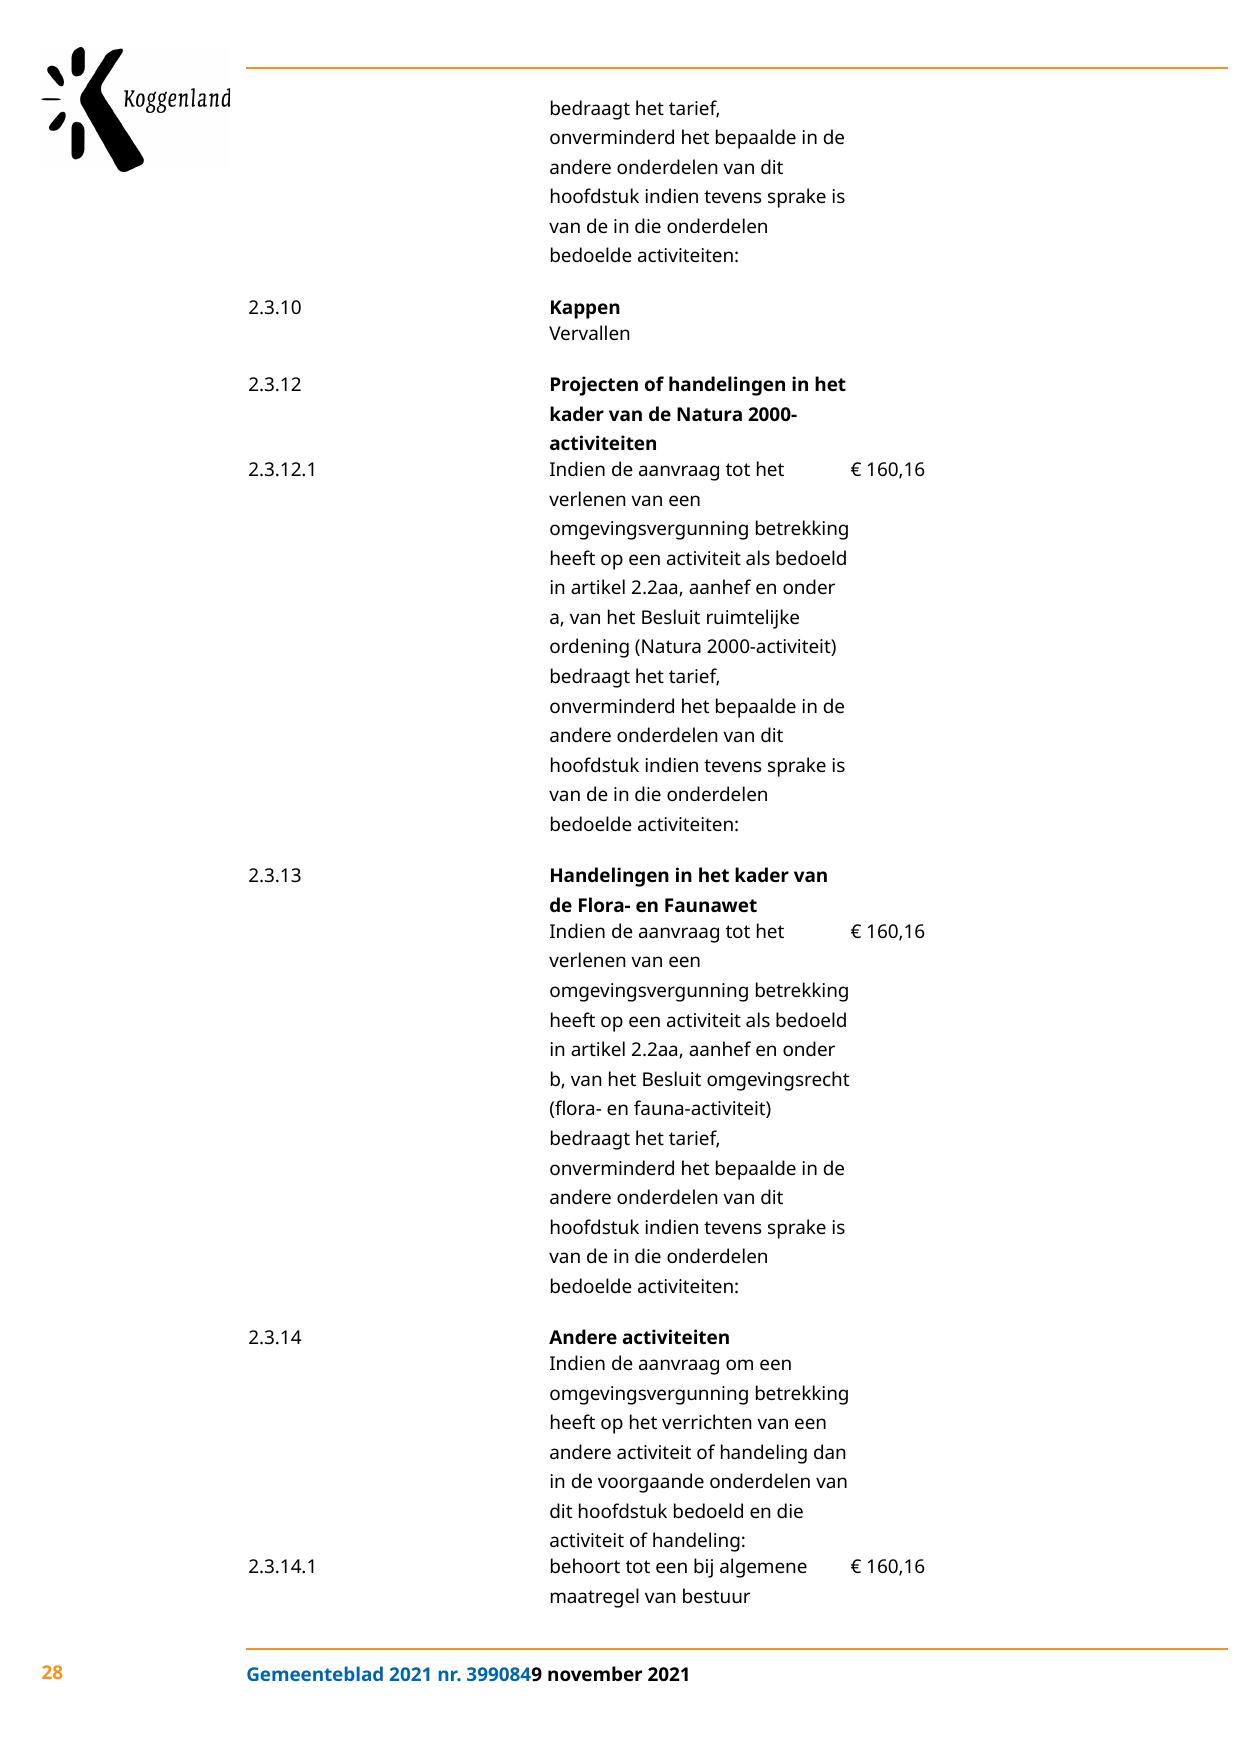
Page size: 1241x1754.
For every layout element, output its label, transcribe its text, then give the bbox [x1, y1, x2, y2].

table_cell Andere activiteiten [549, 1325, 850, 1350]
table_cell [850, 837, 1152, 863]
table_cell [248, 837, 549, 863]
table_cell [850, 320, 1152, 346]
table_cell € 160,16 [850, 918, 1152, 1299]
table_cell [248, 346, 549, 371]
table_cell Handelingen in het kader van de Flora- en Faunawet [549, 863, 850, 918]
table_cell [248, 1299, 549, 1324]
picture [41, 47, 231, 172]
table_cell [549, 1299, 850, 1324]
table_cell Indien de aanvraag tot het verlenen van een omgevingsvergunning betrekking heeft op een activiteit als bedoeld in artikel 2.2aa, aanhef en onder a, van het Besluit ruimtelijke ordening (Natura 2000-activiteit) bedraagt het tarief, onverminderd het bepaalde in de andere onderdelen van dit hoofdstuk indien tevens sprake is van de in die onderdelen bedoelde activiteiten: [549, 456, 850, 837]
table_cell € 160,16 [850, 456, 1152, 837]
table_cell [850, 95, 1152, 268]
table_cell Vervallen [549, 320, 850, 346]
table_cell [549, 269, 850, 294]
table_cell [248, 320, 549, 346]
table_cell [850, 346, 1152, 371]
table_cell [850, 371, 1152, 456]
table_cell [248, 918, 549, 1299]
table_cell 2.3.12 [248, 371, 549, 456]
table_cell Indien de aanvraag om een omgevingsvergunning betrekking heeft op het verrichten van een andere activiteit of handeling dan in de voorgaande onderdelen van dit hoofdstuk bedoeld en die activiteit of handeling: [549, 1350, 850, 1553]
table_cell Projecten of handelingen in het kader van de Natura 2000-activiteiten [549, 371, 850, 456]
table_cell 2.3.14.1 [248, 1554, 549, 1609]
table_cell 2.3.10 [248, 294, 549, 320]
table_cell 2.3.14 [248, 1325, 549, 1350]
table_cell [248, 269, 549, 294]
table_cell € 160,16 [850, 1554, 1152, 1609]
table_cell [850, 1325, 1152, 1350]
table_cell [850, 863, 1152, 918]
table_cell 2.3.13 [248, 863, 549, 918]
table_cell [850, 294, 1152, 320]
table_cell [248, 95, 549, 268]
table_cell Kappen [549, 294, 850, 320]
table_cell bedraagt het tarief, onverminderd het bepaalde in de andere onderdelen van dit hoofdstuk indien tevens sprake is van de in die onderdelen bedoelde activiteiten: [549, 95, 850, 268]
table_cell [549, 346, 850, 371]
table_cell behoort tot een bij algemene maatregel van bestuur [549, 1554, 850, 1609]
table_cell [850, 1350, 1152, 1553]
table_cell [248, 1350, 549, 1553]
table_cell 2.3.12.1 [248, 456, 549, 837]
table_cell [850, 1299, 1152, 1324]
table_cell [549, 837, 850, 863]
table_cell [850, 269, 1152, 294]
table_cell Indien de aanvraag tot het verlenen van een omgevingsvergunning betrekking heeft op een activiteit als bedoeld in artikel 2.2aa, aanhef en onder b, van het Besluit omgevingsrecht (flora- en fauna-activiteit) bedraagt het tarief, onverminderd het bepaalde in de andere onderdelen van dit hoofdstuk indien tevens sprake is van de in die onderdelen bedoelde activiteiten: [549, 918, 850, 1299]
